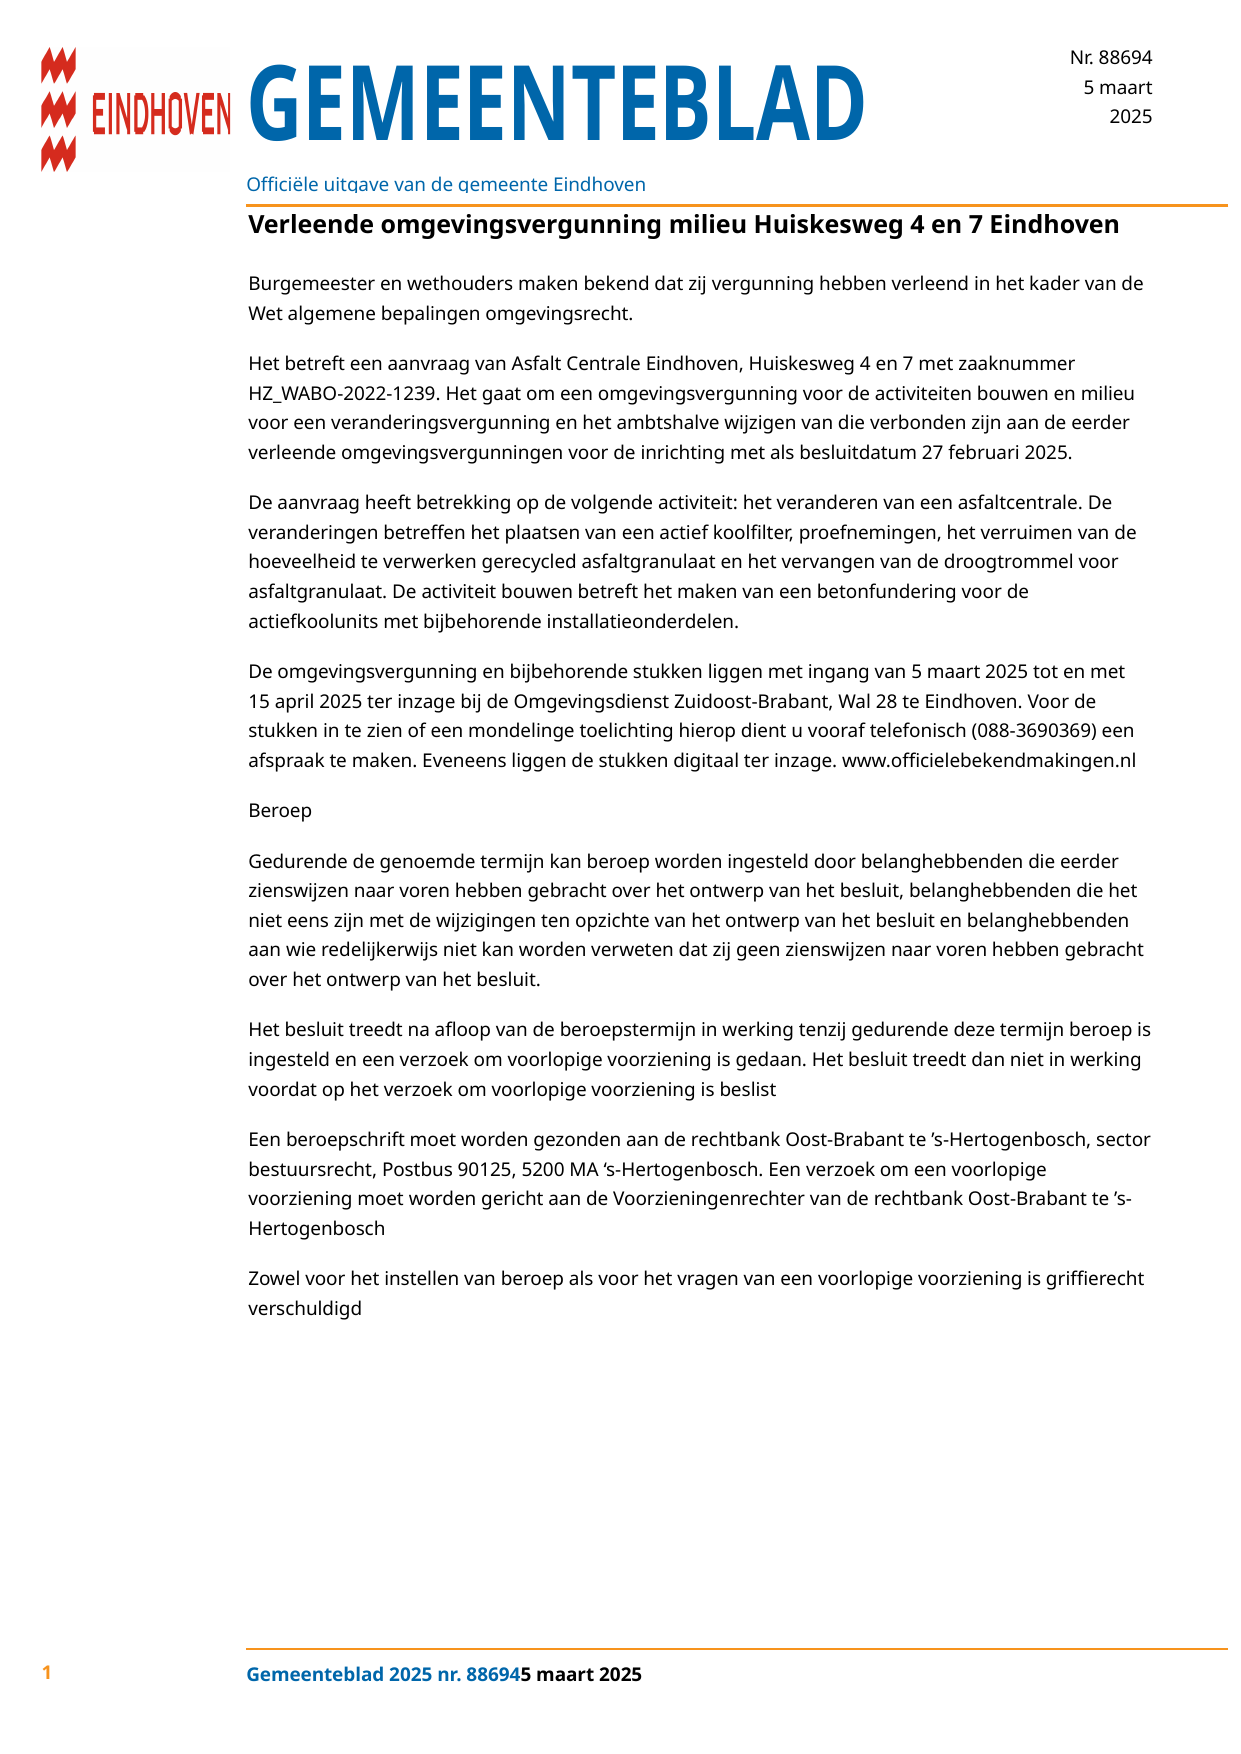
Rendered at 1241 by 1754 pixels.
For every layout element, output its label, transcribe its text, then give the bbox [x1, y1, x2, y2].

picture [41, 47, 231, 172]
text Het betreft een aanvraag van Asfalt Centrale Eindhoven, Huiskesweg 4 en 7 met zaaknummer HZ_WABO-2022-1239. Het gaat om een omgevingsvergunning voor de activiteiten bouwen en milieu voor een veranderingsvergunning en het ambtshalve wijzigen van die verbonden zijn aan de eerder verleende omgevingsvergunningen voor de inrichting met als besluitdatum 27 februari 2025. [248, 350, 1152, 465]
text Verleende omgevingsvergunning milieu Huiskesweg 4 en 7 Eindhoven [248, 207, 1152, 241]
text Beroep [248, 797, 1152, 823]
text Burgemeester en wethouders maken bekend dat zij vergunning hebben verleend in het kader van de Wet algemene bepalingen omgevingsrecht. [248, 270, 1152, 326]
text Gedurende de genoemde termijn kan beroep worden ingesteld door belanghebbenden die eerder zienswijzen naar voren hebben gebracht over het ontwerp van het besluit, belanghebbenden die het niet eens zijn met de wijzigingen ten opzichte van het ontwerp van het besluit en belanghebbenden aan wie redelijkerwijs niet kan worden verweten dat zij geen zienswijzen naar voren hebben gebracht over het ontwerp van het besluit. [248, 848, 1152, 992]
text De aanvraag heeft betrekking op de volgende activiteit: het veranderen van een asfaltcentrale. De veranderingen betreffen het plaatsen van een actief koolfilter, proefnemingen, het verruimen van de hoeveelheid te verwerken gerecycled asfaltgranulaat en het vervangen van de droogtrommel voor asfaltgranulaat. De activiteit bouwen betreft het maken van een betonfundering voor de actiefkoolunits met bijbehorende installatieonderdelen. [248, 489, 1152, 633]
text Zowel voor het instellen van beroep als voor het vragen van een voorlopige voorziening is griffierecht verschuldigd [248, 1265, 1152, 1321]
text Het besluit treedt na afloop van de beroepstermijn in werking tenzij gedurende deze termijn beroep is ingesteld en een verzoek om voorlopige voorziening is gedaan. Het besluit treedt dan niet in werking voordat op het verzoek om voorlopige voorziening is beslist [248, 1017, 1152, 1101]
text De omgevingsvergunning en bijbehorende stukken liggen met ingang van 5 maart 2025 tot en met 15 april 2025 ter inzage bij de Omgevingsdienst Zuidoost-Brabant, Wal 28 te Eindhoven. Voor de stukken in te zien of een mondelinge toelichting hierop dient u vooraf telefonisch (088-3690369) een afspraak te maken. Eveneens liggen de stukken digitaal ter inzage. www.officielebekendmakingen.nl [248, 658, 1152, 773]
text Een beroepschrift moet worden gezonden aan de rechtbank Oost-Brabant te ’s-Hertogenbosch, sector bestuursrecht, Postbus 90125, 5200 MA ‘s-Hertogenbosch. Een verzoek om een voorlopige voorziening moet worden gericht aan de Voorzieningenrechter van de rechtbank Oost-Brabant te ’s-Hertogenbosch [248, 1126, 1152, 1241]
